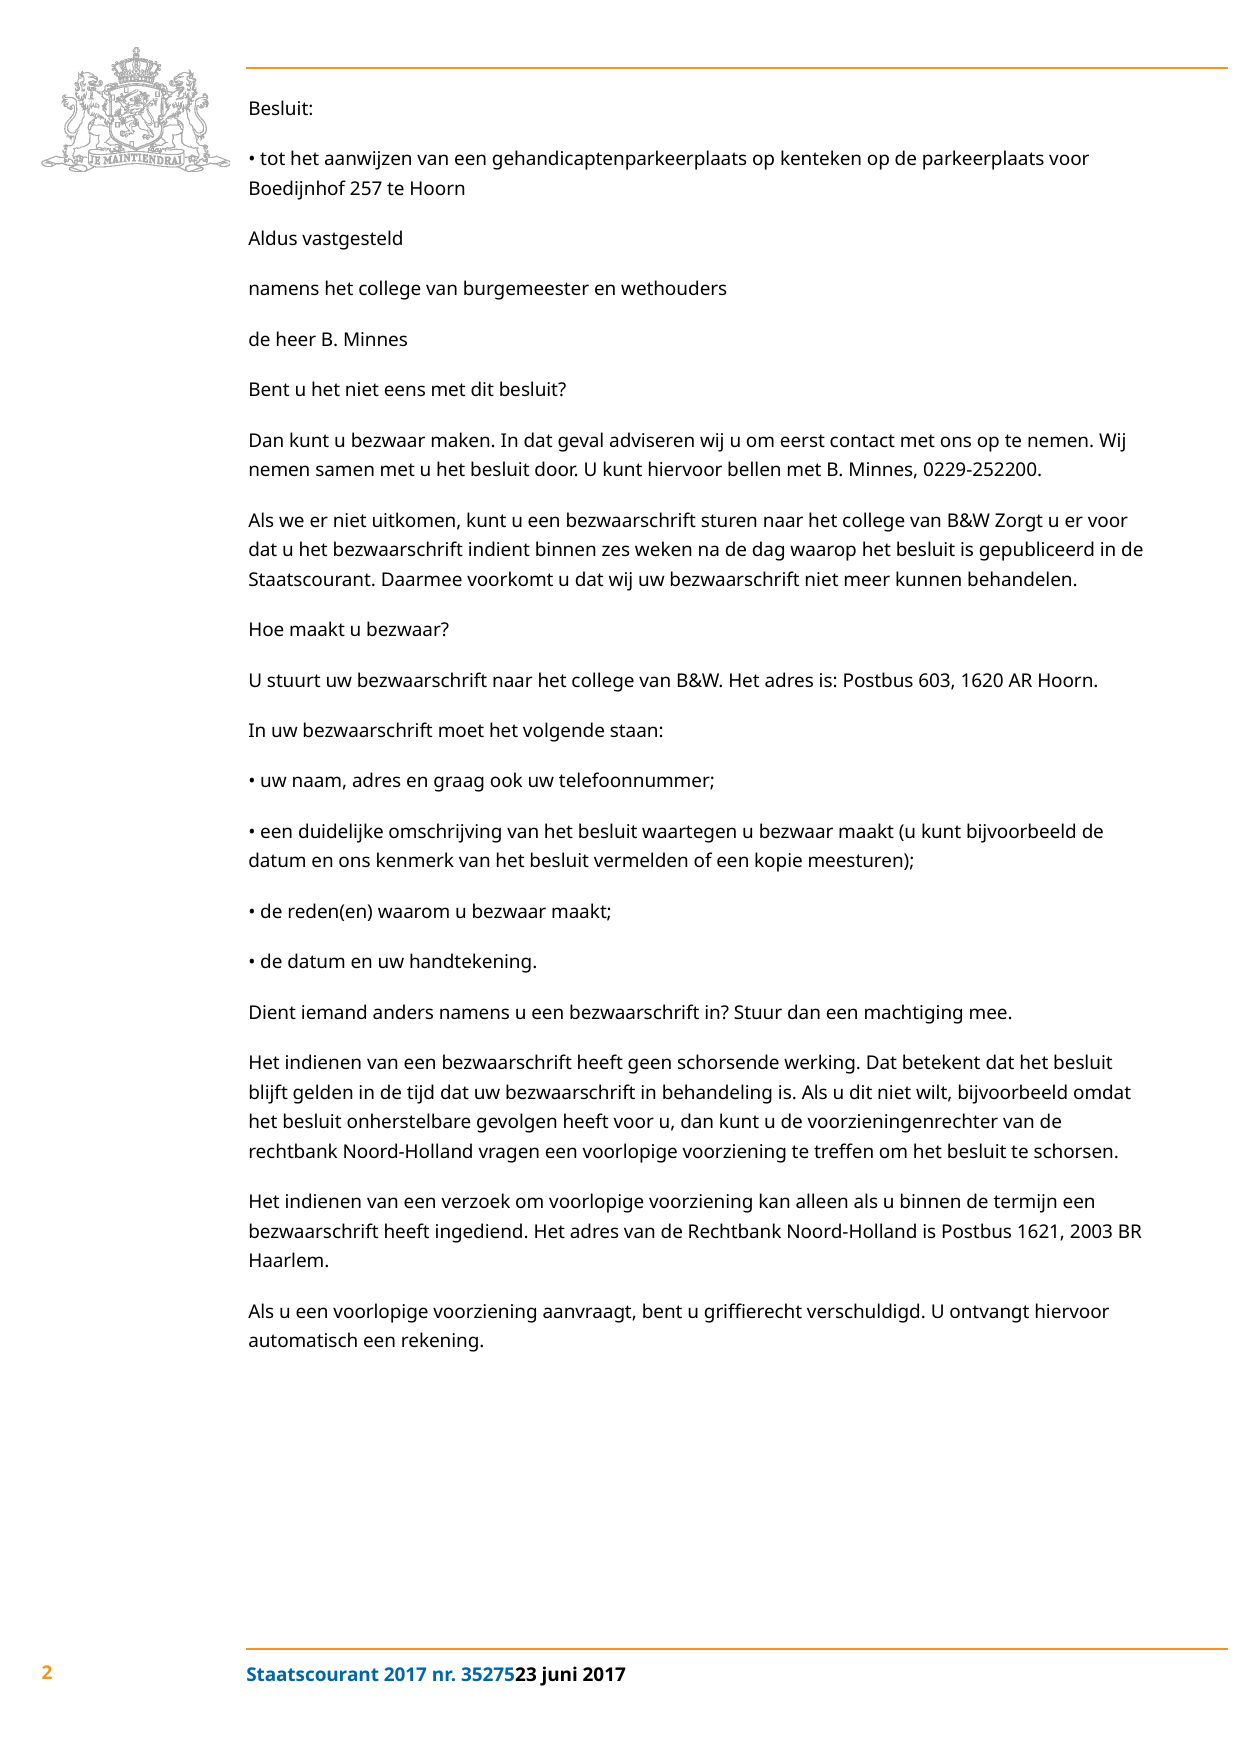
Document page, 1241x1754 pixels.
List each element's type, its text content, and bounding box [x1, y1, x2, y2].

text • de datum en uw handtekening. [248, 948, 1152, 974]
text Als u een voorlopige voorziening aanvraagt, bent u griffierecht verschuldigd. U ontvangt hiervoor automatisch een rekening. [248, 1298, 1152, 1353]
text Het indienen van een verzoek om voorlopige voorziening kan alleen als u binnen de termijn een bezwaarschrift heeft ingediend. Het adres van de Rechtbank Noord-Holland is Postbus 1621, 2003 BR Haarlem. [248, 1188, 1152, 1273]
text U stuurt uw bezwaarschrift naar het college van B&W. Het adres is: Postbus 603, 1620 AR Hoorn. [248, 667, 1152, 693]
text Besluit: [248, 95, 1152, 121]
text Als we er niet uitkomen, kunt u een bezwaarschrift sturen naar het college van B&W Zorgt u er voor dat u het bezwaarschrift indient binnen zes weken na de dag waarop het besluit is gepubliceerd in de Staatscourant. Daarmee voorkomt u dat wij uw bezwaarschrift niet meer kunnen behandelen. [248, 507, 1152, 592]
text namens het college van burgemeester en wethouders [248, 276, 1152, 301]
text In uw bezwaarschrift moet het volgende staan: [248, 717, 1152, 743]
text • uw naam, adres en graag ook uw telefoonnummer; [248, 768, 1152, 793]
text • een duidelijke omschrijving van het besluit waartegen u bezwaar maakt (u kunt bijvoorbeeld de datum en ons kenmerk van het besluit vermelden of een kopie meesturen); [248, 818, 1152, 873]
text Dient iemand anders namens u een bezwaarschrift in? Stuur dan een machtiging mee. [248, 999, 1152, 1025]
text Het indienen van een bezwaarschrift heeft geen schorsende werking. Dat betekent dat het besluit blijft gelden in de tijd dat uw bezwaarschrift in behandeling is. Als u dit niet wilt, bijvoorbeeld omdat het besluit onherstelbare gevolgen heeft voor u, dan kunt u de voorzieningenrechter van de rechtbank Noord-Holland vragen een voorlopige voorziening te treffen om het besluit te schorsen. [248, 1049, 1152, 1164]
text Aldus vastgesteld [248, 225, 1152, 251]
text Dan kunt u bezwaar maken. In dat geval adviseren wij u om eerst contact met ons op te nemen. Wij nemen samen met u het besluit door. U kunt hiervoor bellen met B. Minnes, 0229-252200. [248, 427, 1152, 482]
text de heer B. Minnes [248, 326, 1152, 352]
text • de reden(en) waarom u bezwaar maakt; [248, 898, 1152, 924]
text Bent u het niet eens met dit besluit? [248, 376, 1152, 402]
text Hoe maakt u bezwaar? [248, 616, 1152, 642]
picture [41, 47, 231, 172]
text • tot het aanwijzen van een gehandicaptenparkeerplaats op kenteken op de parkeerplaats voor Boedijnhof 257 te Hoorn [248, 145, 1152, 201]
